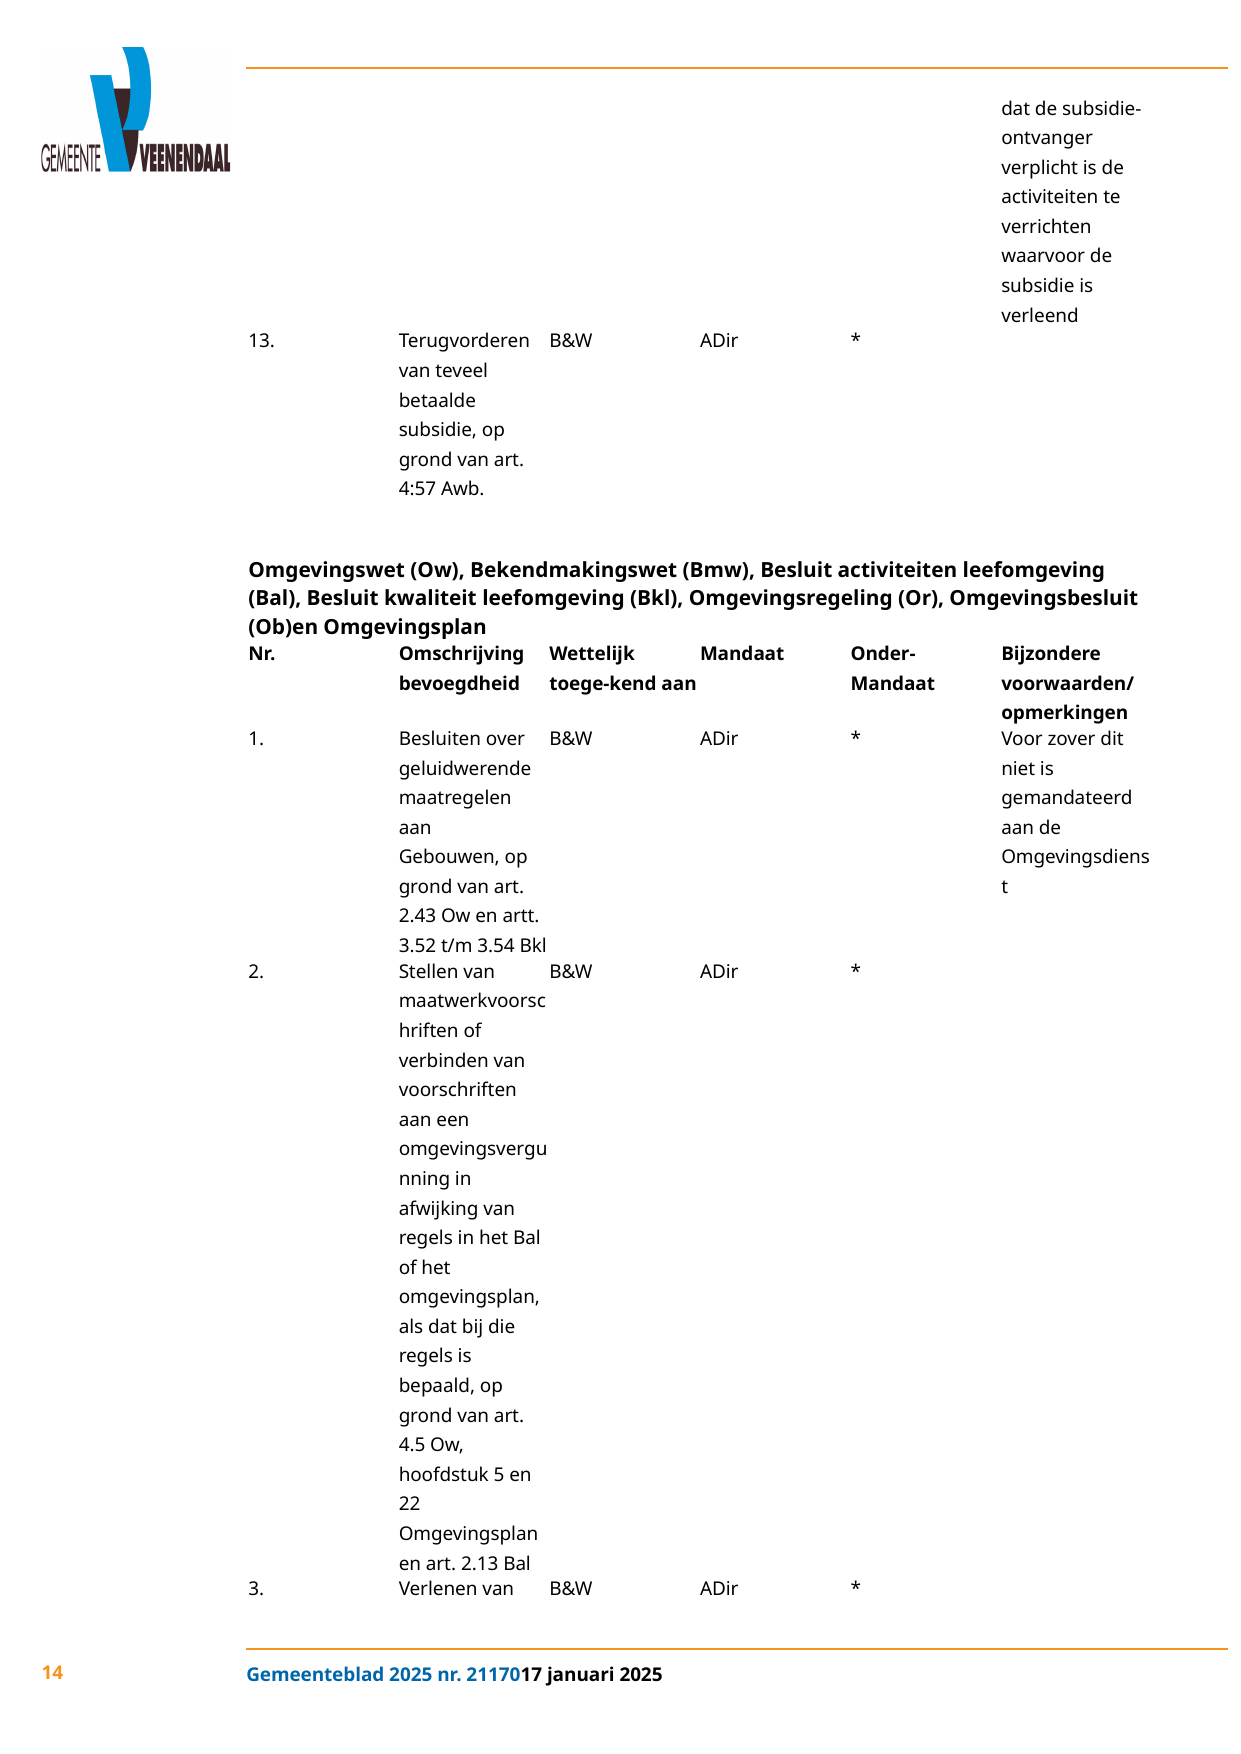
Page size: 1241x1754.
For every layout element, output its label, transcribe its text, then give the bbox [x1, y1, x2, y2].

picture [41, 47, 130, 172]
table_cell Terugvorderen van teveel betaalde subsidie, op grond van art. 4:57 Awb. [399, 328, 549, 501]
table_cell B&W [549, 328, 700, 501]
table_cell Voor zover dit niet is gemandateerd aan de Omgevingsdienst [1001, 725, 1152, 958]
table_cell B&W [549, 958, 700, 1575]
table_cell [1001, 958, 1152, 1575]
table_cell B&W [549, 1575, 700, 1601]
table_cell ADir [700, 328, 850, 501]
table_cell [248, 725, 398, 958]
table_header Nr. [248, 640, 398, 725]
table_cell Besluiten over geluidwerende maatregelen aan Gebouwen, op grond van art. 2.43 Ow en artt. 3.52 t/m 3.54 Bkl [399, 725, 549, 958]
table_cell ADir [700, 958, 850, 1575]
table_cell [700, 95, 850, 328]
table_cell dat de subsidie-ontvanger verplicht is de activiteiten te verrichten waarvoor de subsidie is verleend [1001, 95, 1152, 328]
table_cell * [850, 328, 1001, 501]
table_cell [248, 958, 398, 1575]
text Omgevingswet (Ow), Bekendmakingswet (Bmw), Besluit activiteiten leefomgeving (Bal), Besluit kwaliteit leefomgeving (Bkl), Omgevingsregeling (Or), Omgevingsbesluit (Ob)en Omgevingsplan [248, 555, 1152, 640]
table_header Bijzondere voorwaarden/ opmerkingen [1001, 640, 1152, 725]
table_cell * [850, 725, 1001, 958]
table_cell * [850, 958, 1001, 1575]
table_cell * [850, 1575, 1001, 1601]
table_header Onder- Mandaat [850, 640, 1001, 725]
table_cell [850, 95, 1001, 328]
table_cell ADir [700, 1575, 850, 1601]
table_cell [399, 95, 549, 328]
table_header Omschrijving bevoegdheid [399, 640, 549, 725]
table_cell [1001, 328, 1152, 501]
table_cell [248, 1575, 398, 1601]
table_header Wettelijk toege-kend aan [549, 640, 700, 725]
table_cell ADir [700, 725, 850, 958]
table_header Mandaat [700, 640, 850, 725]
table_cell Stellen van maatwerkvoorschriften of verbinden van voorschriften aan een omgevingsvergunning in afwijking van regels in het Bal of het omgevingsplan, als dat bij die regels is bepaald, op grond van art. 4.5 Ow, hoofdstuk 5 en 22 Omgevingsplan en art. 2.13 Bal [399, 958, 549, 1575]
table_cell [1001, 1575, 1152, 1601]
table_cell [248, 328, 398, 501]
table_cell Verlenen van [399, 1575, 549, 1601]
table_cell [549, 95, 700, 328]
table_cell B&W [549, 725, 700, 958]
picture [123, 47, 231, 172]
table_cell [248, 95, 398, 328]
